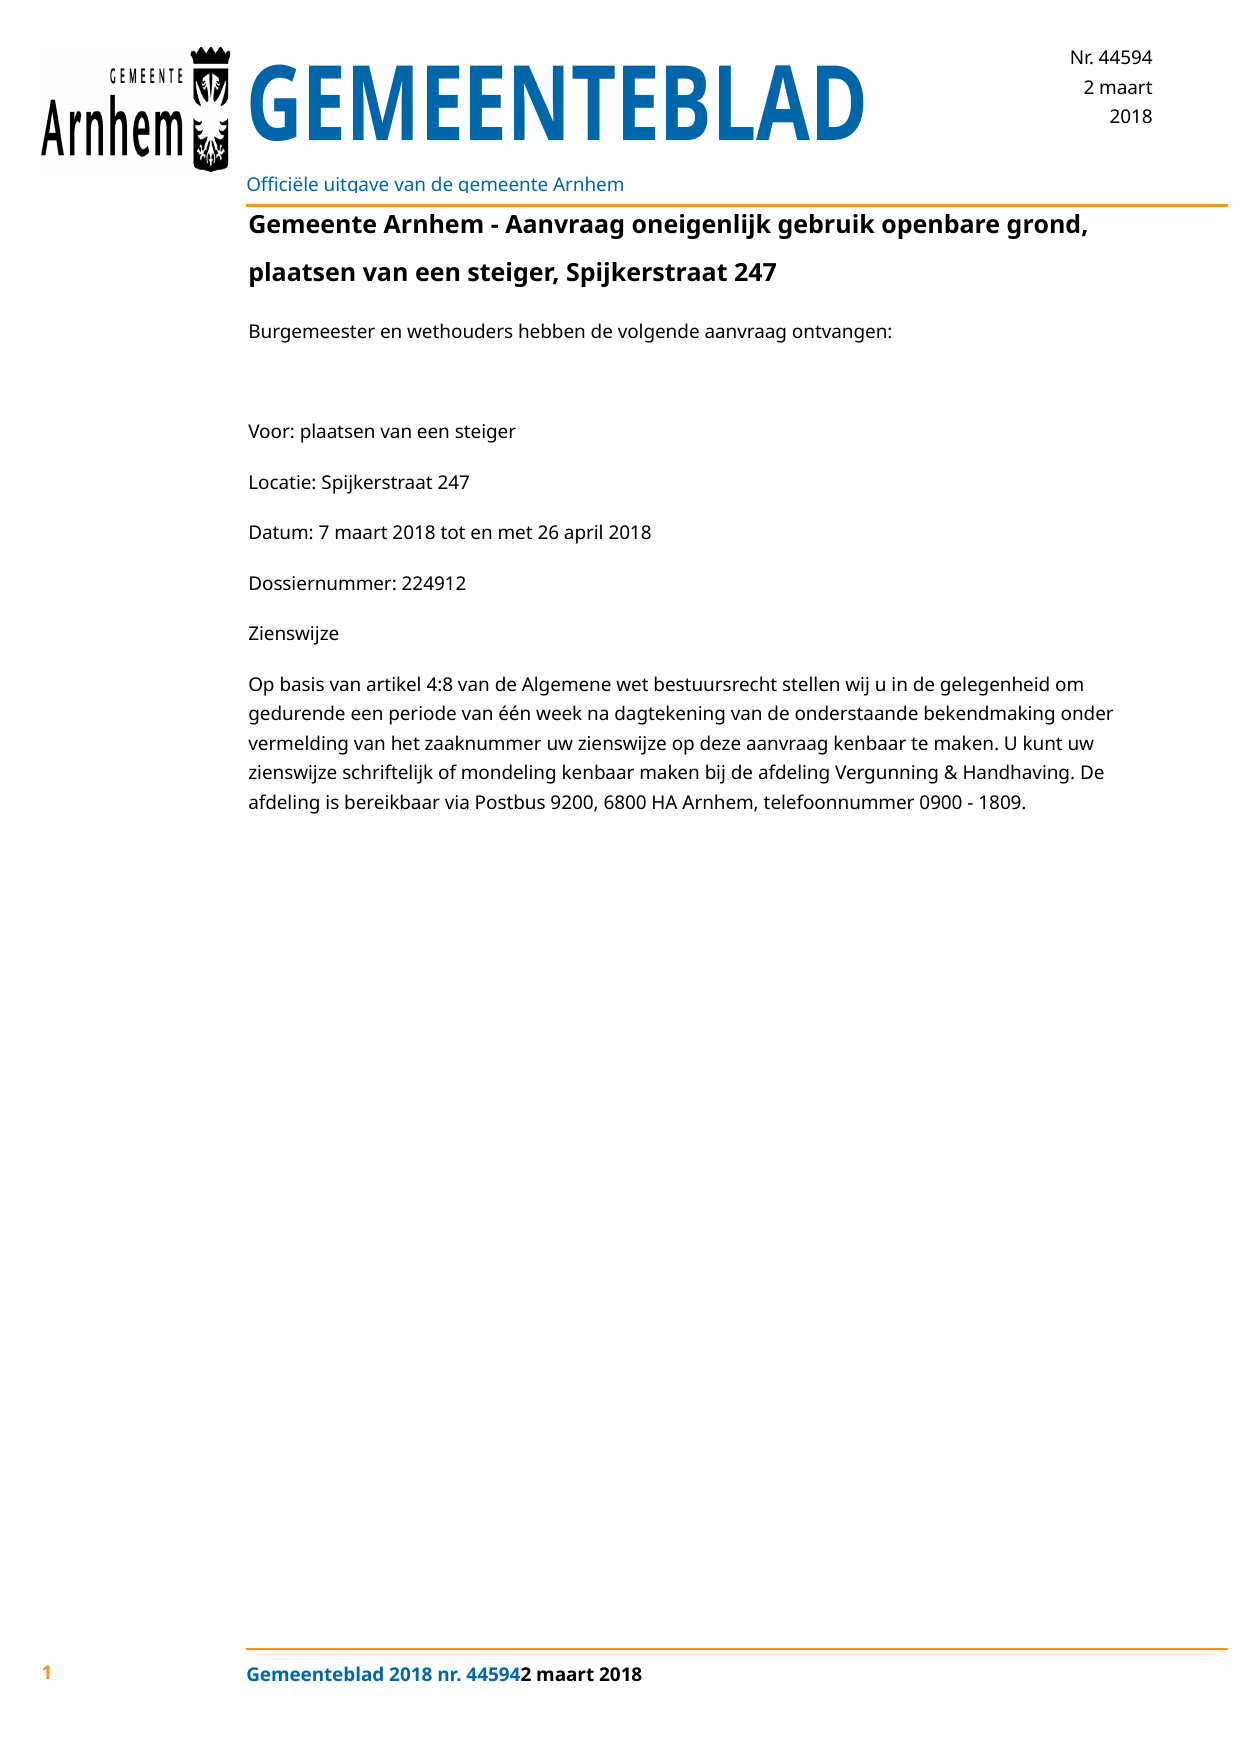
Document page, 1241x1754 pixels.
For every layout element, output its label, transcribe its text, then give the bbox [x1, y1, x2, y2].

text Dossiernummer: 224912 [248, 570, 1152, 596]
text Voor: plaatsen van een steiger [248, 419, 1152, 444]
text Burgemeester en wethouders hebben de volgende aanvraag ontvangen: [248, 318, 1152, 344]
text Op basis van artikel 4:8 van de Algemene wet bestuursrecht stellen wij u in de gelegenheid om gedurende een periode van één week na dagtekening van de onderstaande bekendmaking onder vermelding van het zaaknummer uw zienswijze op deze aanvraag kenbaar te maken. U kunt uw zienswijze schriftelijk of mondeling kenbaar maken bij de afdeling Vergunning & Handhaving. De afdeling is bereikbaar via Postbus 9200, 6800 HA Arnhem, telefoonnummer 0900 - 1809. [248, 671, 1152, 815]
text Locatie: Spijkerstraat 247 [248, 469, 1152, 495]
text Zienswijze [248, 620, 1152, 646]
picture [41, 47, 231, 172]
text Gemeente Arnhem - Aanvraag oneigenlijk gebruik openbare grond, plaatsen van een steiger, Spijkerstraat 247 [248, 207, 1152, 288]
text Datum: 7 maart 2018 tot en met 26 april 2018 [248, 519, 1152, 545]
